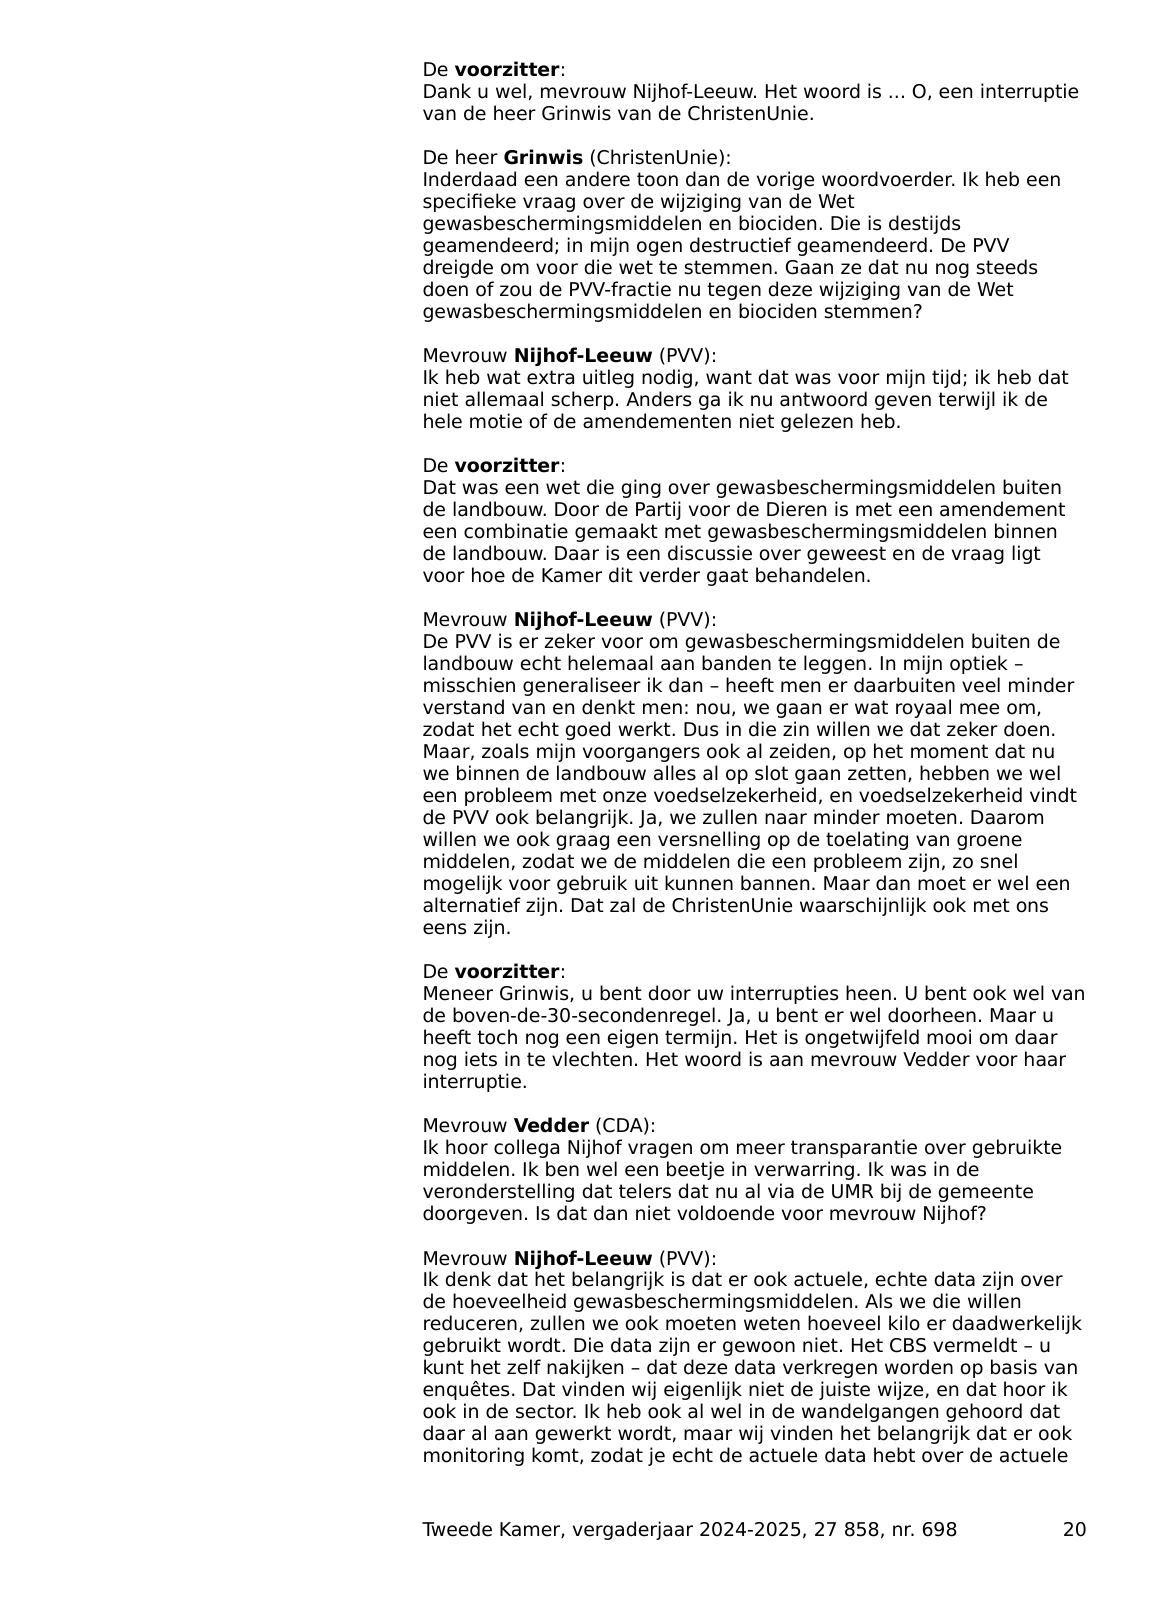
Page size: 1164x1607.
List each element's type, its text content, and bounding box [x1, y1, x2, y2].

text Ik hoor collega Nijhof vragen om meer transparantie over gebruikte middelen. Ik ben wel een beetje in verwarring. Ik was in de veronderstelling dat telers dat nu al via de UMR bij de gemeente doorgeven. Is dat dan niet voldoende voor mevrouw Nijhof? [422, 1137, 1087, 1225]
text Mevrouw Nijhof-Leeuw (PVV): [422, 345, 1087, 367]
text De voorzitter: [422, 961, 1087, 983]
text Mevrouw Vedder (CDA): [422, 1115, 1087, 1137]
text De heer Grinwis (ChristenUnie): [422, 147, 1087, 169]
text Mevrouw Nijhof-Leeuw (PVV): [422, 1247, 1087, 1269]
text De voorzitter: [422, 59, 1087, 81]
text Inderdaad een andere toon dan de vorige woordvoerder. Ik heb een specifieke vraag over de wijziging van de Wet gewasbeschermingsmiddelen en biociden. Die is destijds geamendeerd; in mijn ogen destructief geamendeerd. De PVV dreigde om voor die wet te stemmen. Gaan ze dat nu nog steeds doen of zou de PVV-fractie nu tegen deze wijziging van de Wet gewasbeschermingsmiddelen en biociden stemmen? [422, 169, 1087, 323]
text Dat was een wet die ging over gewasbeschermingsmiddelen buiten de landbouw. Door de Partij voor de Dieren is met een amendement een combinatie gemaakt met gewasbeschermingsmiddelen binnen de landbouw. Daar is een discussie over geweest en de vraag ligt voor hoe de Kamer dit verder gaat behandelen. [422, 477, 1087, 587]
text Ik heb wat extra uitleg nodig, want dat was voor mijn tijd; ik heb dat niet allemaal scherp. Anders ga ik nu antwoord geven terwijl ik de hele motie of de amendementen niet gelezen heb. [422, 367, 1087, 433]
text De PVV is er zeker voor om gewasbeschermingsmiddelen buiten de landbouw echt helemaal aan banden te leggen. In mijn optiek – misschien generaliseer ik dan – heeft men er daarbuiten veel minder verstand van en denkt men: nou, we gaan er wat royaal mee om, zodat het echt goed werkt. Dus in die zin willen we dat zeker doen. Maar, zoals mijn voorgangers ook al zeiden, op het moment dat nu we binnen de landbouw alles al op slot gaan zetten, hebben we wel een probleem met onze voedselzekerheid, en voedselzekerheid vindt de PVV ook belangrijk. Ja, we zullen naar minder moeten. Daarom willen we ook graag een versnelling op de toelating van groene middelen, zodat we de middelen die een probleem zijn, zo snel mogelijk voor gebruik uit kunnen bannen. Maar dan moet er wel een alternatief zijn. Dat zal de ChristenUnie waarschijnlijk ook met ons eens zijn. [422, 631, 1087, 939]
text Meneer Grinwis, u bent door uw interrupties heen. U bent ook wel van de boven-de-30-secondenregel. Ja, u bent er wel doorheen. Maar u heeft toch nog een eigen termijn. Het is ongetwijfeld mooi om daar nog iets in te vlechten. Het woord is aan mevrouw Vedder voor haar interruptie. [422, 983, 1087, 1093]
text Ik denk dat het belangrijk is dat er ook actuele, echte data zijn over de hoeveelheid gewasbeschermingsmiddelen. Als we die willen reduceren, zullen we ook moeten weten hoeveel kilo er daadwerkelijk gebruikt wordt. Die data zijn er gewoon niet. Het CBS vermeldt – u kunt het zelf nakijken – dat deze data verkregen worden op basis van enquêtes. Dat vinden wij eigenlijk niet de juiste wijze, en dat hoor ik ook in de sector. Ik heb ook al wel in de wandelgangen gehoord dat daar al aan gewerkt wordt, maar wij vinden het belangrijk dat er ook monitoring komt, zodat je echt de actuele data hebt over de actuele [422, 1269, 1087, 1467]
text Dank u wel, mevrouw Nijhof-Leeuw. Het woord is ... O, een interruptie van de heer Grinwis van de ChristenUnie. [422, 81, 1087, 125]
text Mevrouw Nijhof-Leeuw (PVV): [422, 609, 1087, 631]
text De voorzitter: [422, 455, 1087, 477]
